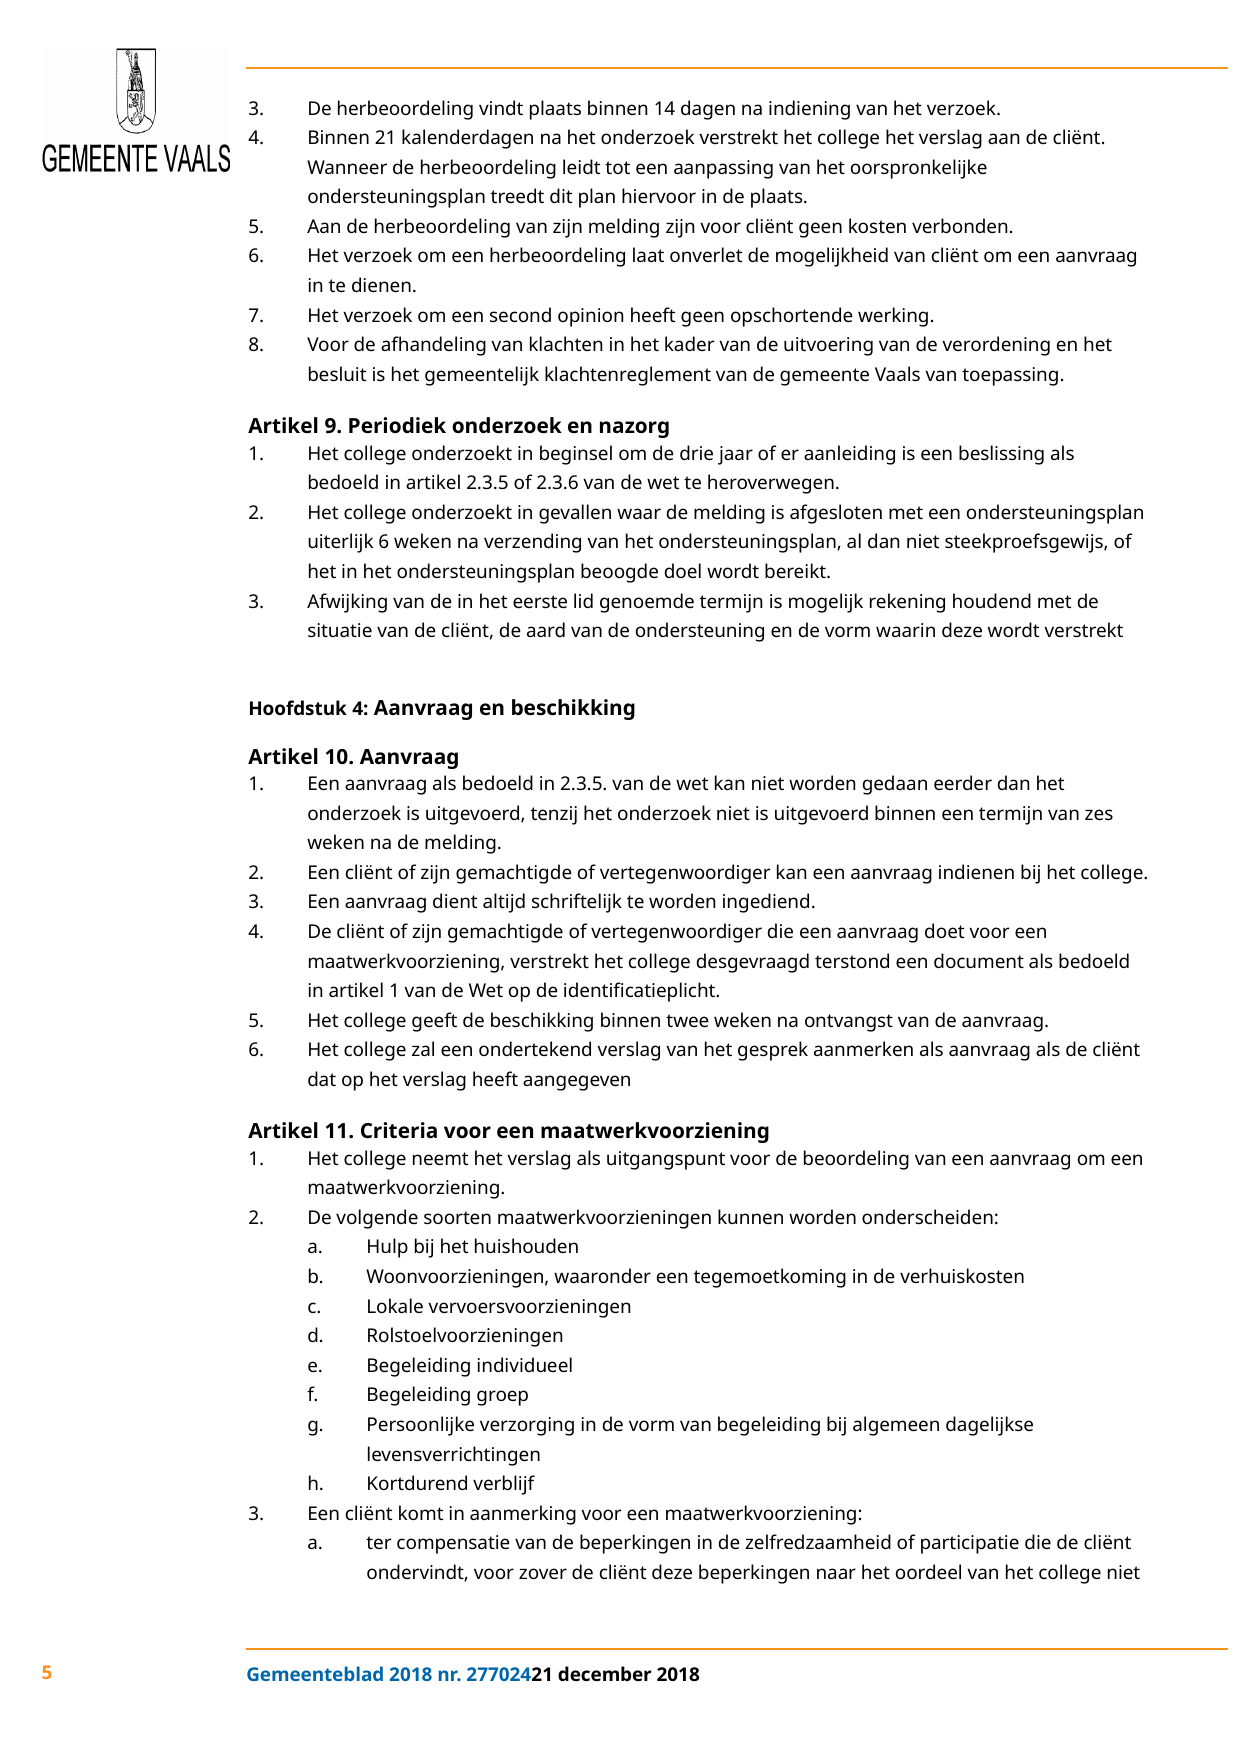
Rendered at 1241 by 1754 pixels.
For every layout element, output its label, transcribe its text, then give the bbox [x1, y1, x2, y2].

list Afwijking van de in het eerste lid genoemde termijn is mogelijk rekening houdend met de situatie van de cliënt, de aard van de ondersteuning en de vorm waarin deze wordt verstrekt [248, 588, 1152, 643]
list Een aanvraag dient altijd schriftelijk te worden ingediend. [248, 889, 1152, 914]
list Aan de herbeoordeling van zijn melding zijn voor cliënt geen kosten verbonden. [248, 213, 1152, 239]
list Het college onderzoekt in gevallen waar de melding is afgesloten met een ondersteuningsplan uiterlijk 6 weken na verzending van het ondersteuningsplan, al dan niet steekproefsgewijs, of het in het ondersteuningsplan beoogde doel wordt bereikt. [248, 499, 1152, 584]
list Het college neemt het verslag als uitgangspunt voor de beoordeling van een aanvraag om een maatwerkvoorziening. [248, 1145, 1152, 1200]
list Een cliënt komt in aanmerking voor een maatwerkvoorziening: [248, 1500, 1152, 1526]
list Het verzoek om een herbeoordeling laat onverlet de mogelijkheid van cliënt om een aanvraag in te dienen. [248, 243, 1152, 298]
list De volgende soorten maatwerkvoorzieningen kunnen worden onderscheiden: [248, 1204, 1152, 1230]
text Artikel 11. Criteria voor een maatwerkvoorziening [248, 1117, 1152, 1145]
list Een cliënt of zijn gemachtigde of vertegenwoordiger kan een aanvraag indienen bij het college. [248, 859, 1152, 885]
text Artikel 9. Periodiek onderzoek en nazorg [248, 411, 1152, 440]
list Het college onderzoekt in beginsel om de drie jaar of er aanleiding is een beslissing als bedoeld in artikel 2.3.5 of 2.3.6 van de wet te heroverwegen. [248, 440, 1152, 495]
picture [41, 47, 231, 172]
list Woonvoorzieningen, waaronder een tegemoetkoming in de verhuiskosten [307, 1263, 1152, 1289]
list Persoonlijke verzorging in de vorm van begeleiding bij algemeen dagelijkse levensverrichtingen [307, 1411, 1152, 1467]
list Kortdurend verblijf [307, 1470, 1152, 1496]
text Hoofdstuk 4: Aanvraag en beschikking [248, 693, 1152, 721]
list De cliënt of zijn gemachtigde of vertegenwoordiger die een aanvraag doet voor een maatwerkvoorziening, verstrekt het college desgevraagd terstond een document als bedoeld in artikel 1 van de Wet op de identificatieplicht. [248, 918, 1152, 1003]
list Hulp bij het huishouden [307, 1234, 1152, 1259]
list Binnen 21 kalenderdagen na het onderzoek verstrekt het college het verslag aan de cliënt. Wanneer de herbeoordeling leidt tot een aanpassing van het oorspronkelijke ondersteuningsplan treedt dit plan hiervoor in de plaats. [248, 124, 1152, 209]
list Lokale vervoersvoorzieningen [307, 1293, 1152, 1319]
list ter compensatie van de beperkingen in de zelfredzaamheid of participatie die de cliënt ondervindt, voor zover de cliënt deze beperkingen naar het oordeel van het college niet [307, 1529, 1152, 1585]
list Begeleiding groep [307, 1382, 1152, 1407]
list Een aanvraag als bedoeld in 2.3.5. van de wet kan niet worden gedaan eerder dan het onderzoek is uitgevoerd, tenzij het onderzoek niet is uitgevoerd binnen een termijn van zes weken na de melding. [248, 770, 1152, 855]
list Begeleiding individueel [307, 1352, 1152, 1378]
list Het college zal een ondertekend verslag van het gesprek aanmerken als aanvraag als de cliënt dat op het verslag heeft aangegeven [248, 1037, 1152, 1092]
list De herbeoordeling vindt plaats binnen 14 dagen na indiening van het verzoek. [248, 95, 1152, 121]
list Het verzoek om een second opinion heeft geen opschortende werking. [248, 302, 1152, 328]
list Rolstoelvoorzieningen [307, 1322, 1152, 1348]
list Voor de afhandeling van klachten in het kader van de uitvoering van de verordening en het besluit is het gemeentelijk klachtenreglement van de gemeente Vaals van toepassing. [248, 331, 1152, 387]
text Artikel 10. Aanvraag [248, 742, 1152, 770]
list Het college geeft de beschikking binnen twee weken na ontvangst van de aanvraag. [248, 1007, 1152, 1033]
